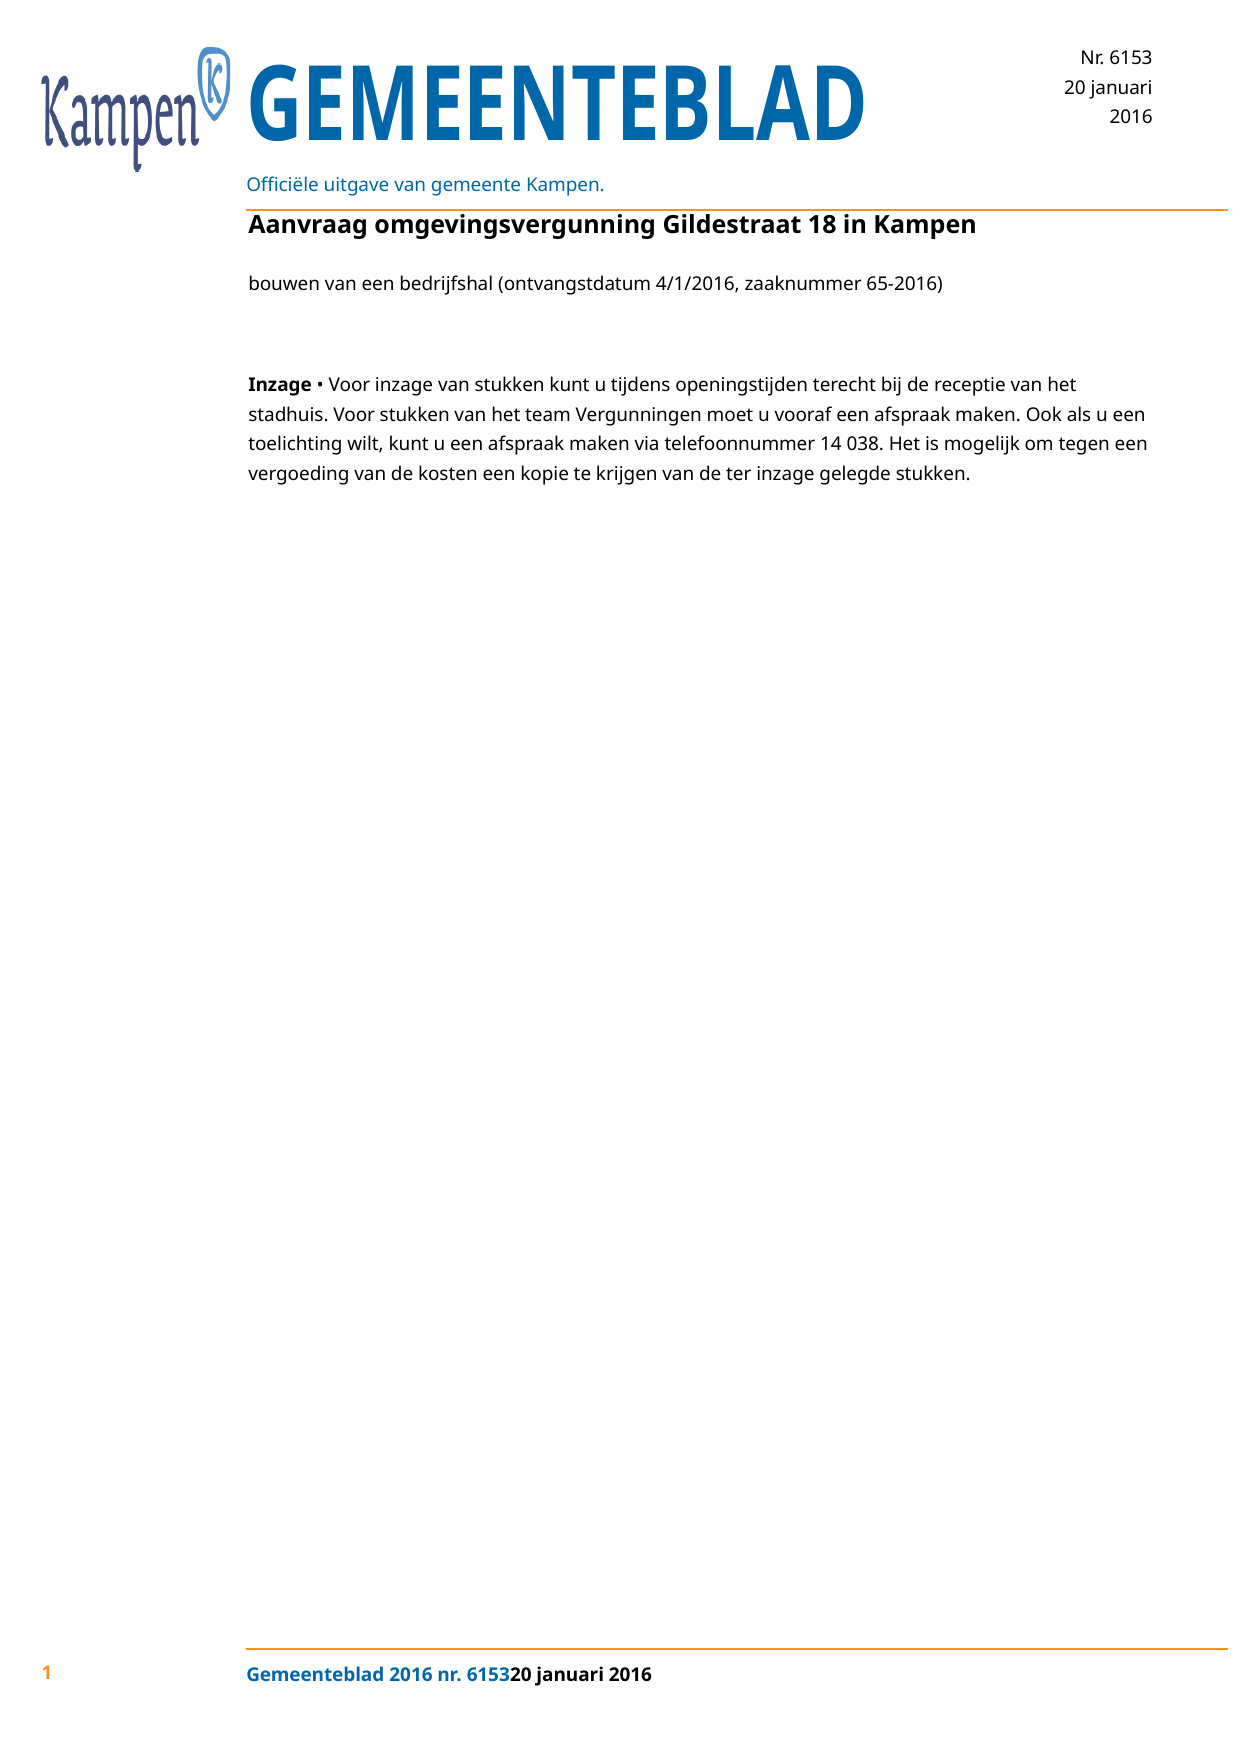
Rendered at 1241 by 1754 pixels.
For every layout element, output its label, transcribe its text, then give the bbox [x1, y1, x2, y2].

text Inzage • Voor inzage van stukken kunt u tijdens openingstijden terecht bij de receptie van het stadhuis. Voor stukken van het team Vergunningen moet u vooraf een afspraak maken. Ook als u een toelichting wilt, kunt u een afspraak maken via telefoonnummer 14 038. Het is mogelijk om tegen een vergoeding van de kosten een kopie te krijgen van de ter inzage gelegde stukken. [248, 371, 1152, 486]
picture [41, 47, 231, 172]
text bouwen van een bedrijfshal (ontvangstdatum 4/1/2016, zaaknummer 65-2016) [248, 270, 1152, 296]
text Aanvraag omgevingsvergunning Gildestraat 18 in Kampen [248, 211, 1152, 241]
